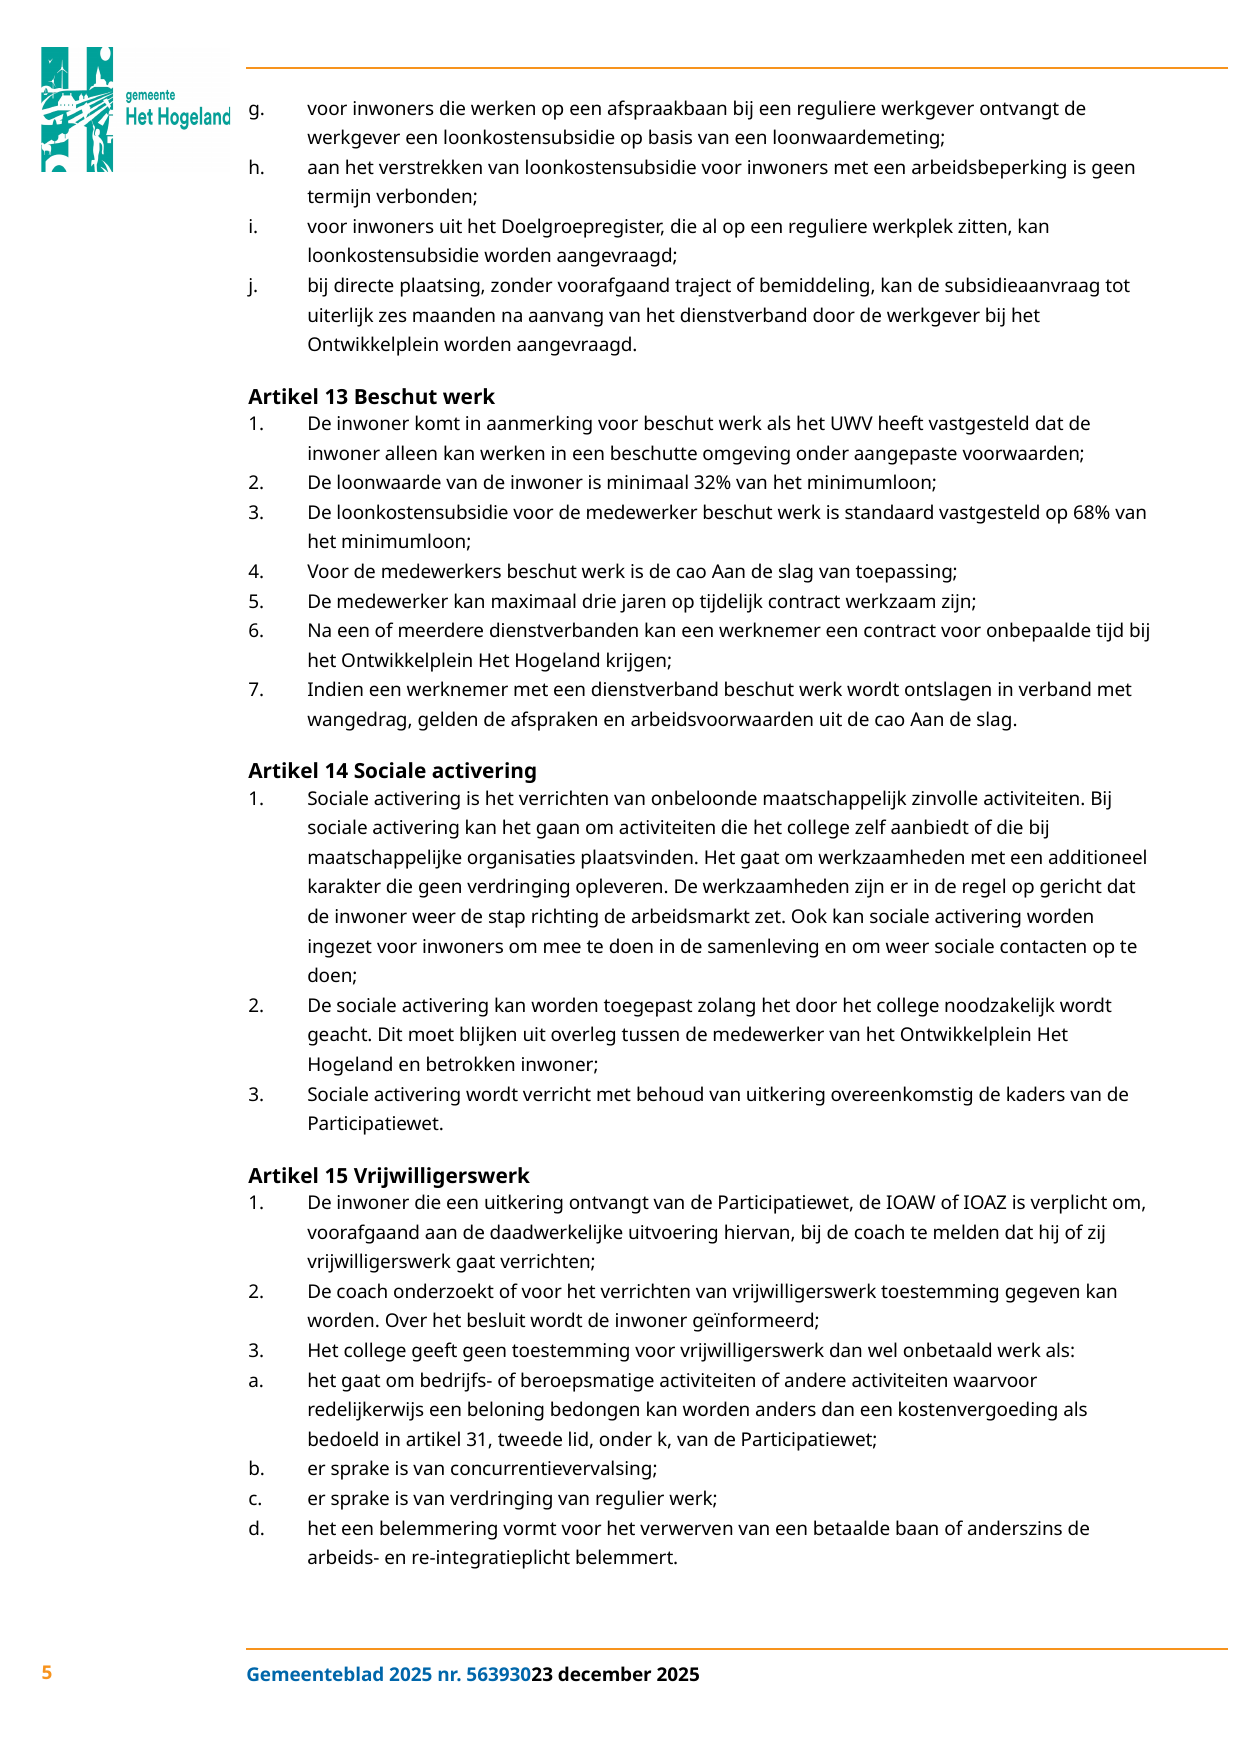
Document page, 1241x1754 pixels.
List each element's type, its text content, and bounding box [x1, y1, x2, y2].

list voor inwoners die werken op een afspraakbaan bij een reguliere werkgever ontvangt de werkgever een loonkostensubsidie op basis van een loonwaardemeting; [248, 95, 1152, 150]
list er sprake is van verdringing van regulier werk; [248, 1485, 1152, 1511]
picture [41, 47, 231, 172]
list Voor de medewerkers beschut werk is de cao Aan de slag van toepassing; [248, 558, 1152, 584]
list De loonkostensubsidie voor de medewerker beschut werk is standaard vastgesteld op 68% van het minimumloon; [248, 499, 1152, 554]
list De inwoner komt in aanmerking voor beschut werk als het UWV heeft vastgesteld dat de inwoner alleen kan werken in een beschutte omgeving onder aangepaste voorwaarden; [248, 410, 1152, 466]
list Het college geeft geen toestemming voor vrijwilligerswerk dan wel onbetaald werk als: [248, 1337, 1152, 1363]
text Artikel 15 Vrijwilligerswerk [248, 1161, 1152, 1189]
list De inwoner die een uitkering ontvangt van de Participatiewet, de IOAW of IOAZ is verplicht om, voorafgaand aan de daadwerkelijke uitvoering hiervan, bij de coach te melden dat hij of zij vrijwilligerswerk gaat verrichten; [248, 1189, 1152, 1274]
text Artikel 14 Sociale activering [248, 757, 1152, 785]
list aan het verstrekken van loonkostensubsidie voor inwoners met een arbeidsbeperking is geen termijn verbonden; [248, 154, 1152, 209]
list De sociale activering kan worden toegepast zolang het door het college noodzakelijk wordt geacht. Dit moet blijken uit overleg tussen de medewerker van het Ontwikkelplein Het Hogeland en betrokken inwoner; [248, 992, 1152, 1077]
list De loonwaarde van de inwoner is minimaal 32% van het minimumloon; [248, 469, 1152, 495]
list voor inwoners uit het Doelgroepregister, die al op een reguliere werkplek zitten, kan loonkostensubsidie worden aangevraagd; [248, 213, 1152, 268]
list Sociale activering is het verrichten van onbeloonde maatschappelijk zinvolle activiteiten. Bij sociale activering kan het gaan om activiteiten die het college zelf aanbiedt of die bij maatschappelijke organisaties plaatsvinden. Het gaat om werkzaamheden met een additioneel karakter die geen verdringing opleveren. De werkzaamheden zijn er in de regel op gericht dat de inwoner weer de stap richting de arbeidsmarkt zet. Ook kan sociale activering worden ingezet voor inwoners om mee te doen in de samenleving en om weer sociale contacten op te doen; [248, 785, 1152, 988]
list er sprake is van concurrentievervalsing; [248, 1456, 1152, 1481]
list De medewerker kan maximaal drie jaren op tijdelijk contract werkzaam zijn; [248, 588, 1152, 613]
list het een belemmering vormt voor het verwerven van een betaalde baan of anderszins de arbeids- en re-integratieplicht belemmert. [248, 1515, 1152, 1570]
list De coach onderzoekt of voor het verrichten van vrijwilligerswerk toestemming gegeven kan worden. Over het besluit wordt de inwoner geïnformeerd; [248, 1278, 1152, 1333]
list Sociale activering wordt verricht met behoud van uitkering overeenkomstig de kaders van de Participatiewet. [248, 1081, 1152, 1136]
list Na een of meerdere dienstverbanden kan een werknemer een contract voor onbepaalde tijd bij het Ontwikkelplein Het Hogeland krijgen; [248, 617, 1152, 673]
list het gaat om bedrijfs- of beroepsmatige activiteiten of andere activiteiten waarvoor redelijkerwijs een beloning bedongen kan worden anders dan een kostenvergoeding als bedoeld in artikel 31, tweede lid, onder k, van de Participatiewet; [248, 1367, 1152, 1452]
list Indien een werknemer met een dienstverband beschut werk wordt ontslagen in verband met wangedrag, gelden de afspraken en arbeidsvoorwaarden uit de cao Aan de slag. [248, 677, 1152, 732]
text Artikel 13 Beschut werk [248, 382, 1152, 410]
list bij directe plaatsing, zonder voorafgaand traject of bemiddeling, kan de subsidieaanvraag tot uiterlijk zes maanden na aanvang van het dienstverband door de werkgever bij het Ontwikkelplein worden aangevraagd. [248, 272, 1152, 357]
